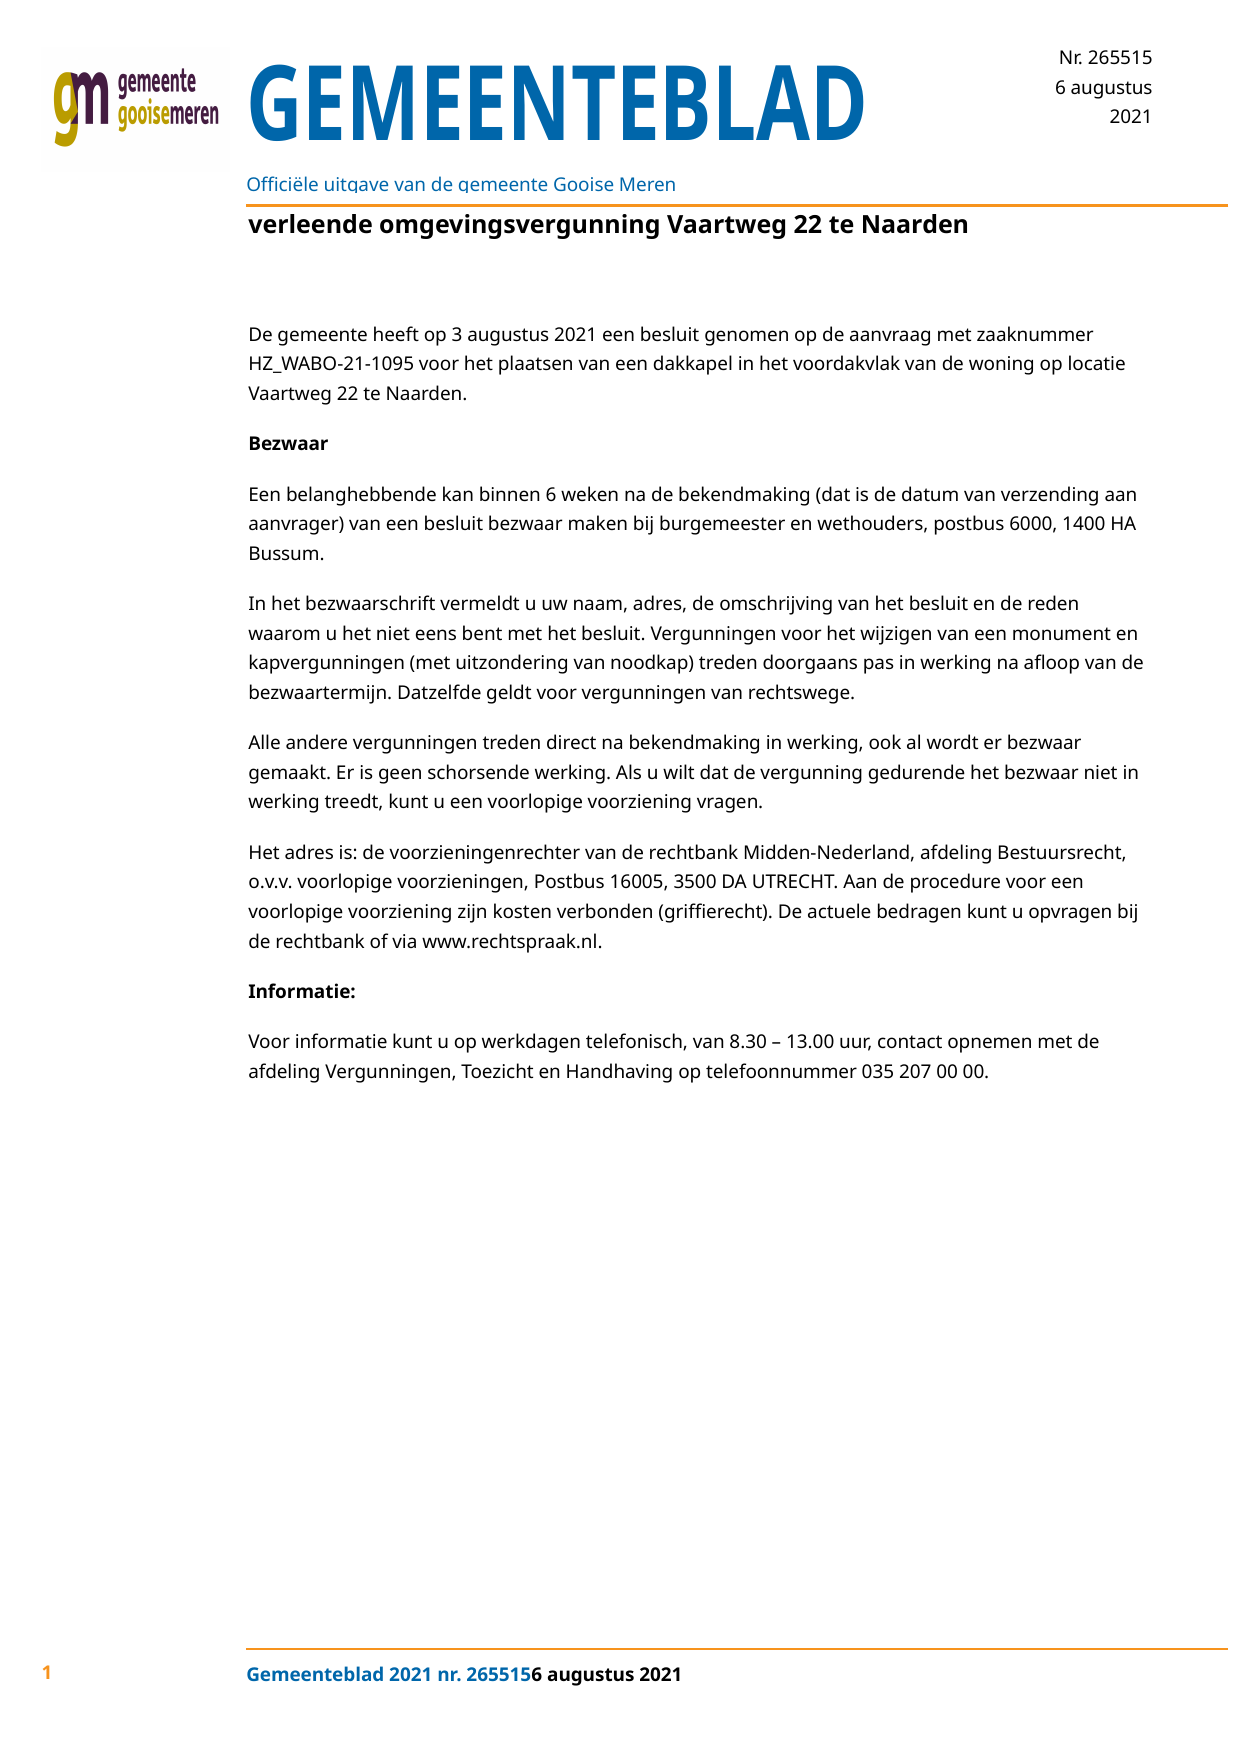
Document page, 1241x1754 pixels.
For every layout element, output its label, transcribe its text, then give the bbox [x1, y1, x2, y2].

text Een belanghebbende kan binnen 6 weken na de bekendmaking (dat is de datum van verzending aan aanvrager) van een besluit bezwaar maken bij burgemeester en wethouders, postbus 6000, 1400 HA Bussum. [248, 481, 1152, 566]
text De gemeente heeft op 3 augustus 2021 een besluit genomen op de aanvraag met zaaknummer HZ_WABO-21-1095 voor het plaatsen van een dakkapel in het voordakvlak van de woning op locatie Vaartweg 22 te Naarden. [248, 321, 1152, 406]
text Voor informatie kunt u op werkdagen telefonisch, van 8.30 – 13.00 uur, contact opnemen met de afdeling Vergunningen, Toezicht en Handhaving op telefoonnummer 035 207 00 00. [248, 1029, 1152, 1084]
picture [41, 47, 231, 172]
text In het bezwaarschrift vermeldt u uw naam, adres, de omschrijving van het besluit en de reden waarom u het niet eens bent met het besluit. Vergunningen voor het wijzigen van een monument en kapvergunningen (met uitzondering van noodkap) treden doorgaans pas in werking na afloop van de bezwaartermijn. Datzelfde geldt voor vergunningen van rechtswege. [248, 590, 1152, 705]
text Alle andere vergunningen treden direct na bekendmaking in werking, ook al wordt er bezwaar gemaakt. Er is geen schorsende werking. Als u wilt dat de vergunning gedurende het bezwaar niet in werking treedt, kunt u een voorlopige voorziening vragen. [248, 729, 1152, 814]
text verleende omgevingsvergunning Vaartweg 22 te Naarden [248, 207, 1152, 241]
text Het adres is: de voorzieningenrechter van de rechtbank Midden-Nederland, afdeling Bestuursrecht, o.v.v. voorlopige voorzieningen, Postbus 16005, 3500 DA UTRECHT. Aan de procedure voor een voorlopige voorziening zijn kosten verbonden (griffierecht). De actuele bedragen kunt u opvragen bij de rechtbank of via www.rechtspraak.nl. [248, 839, 1152, 953]
text Informatie: [248, 978, 1152, 1004]
text Bezwaar [248, 430, 1152, 456]
